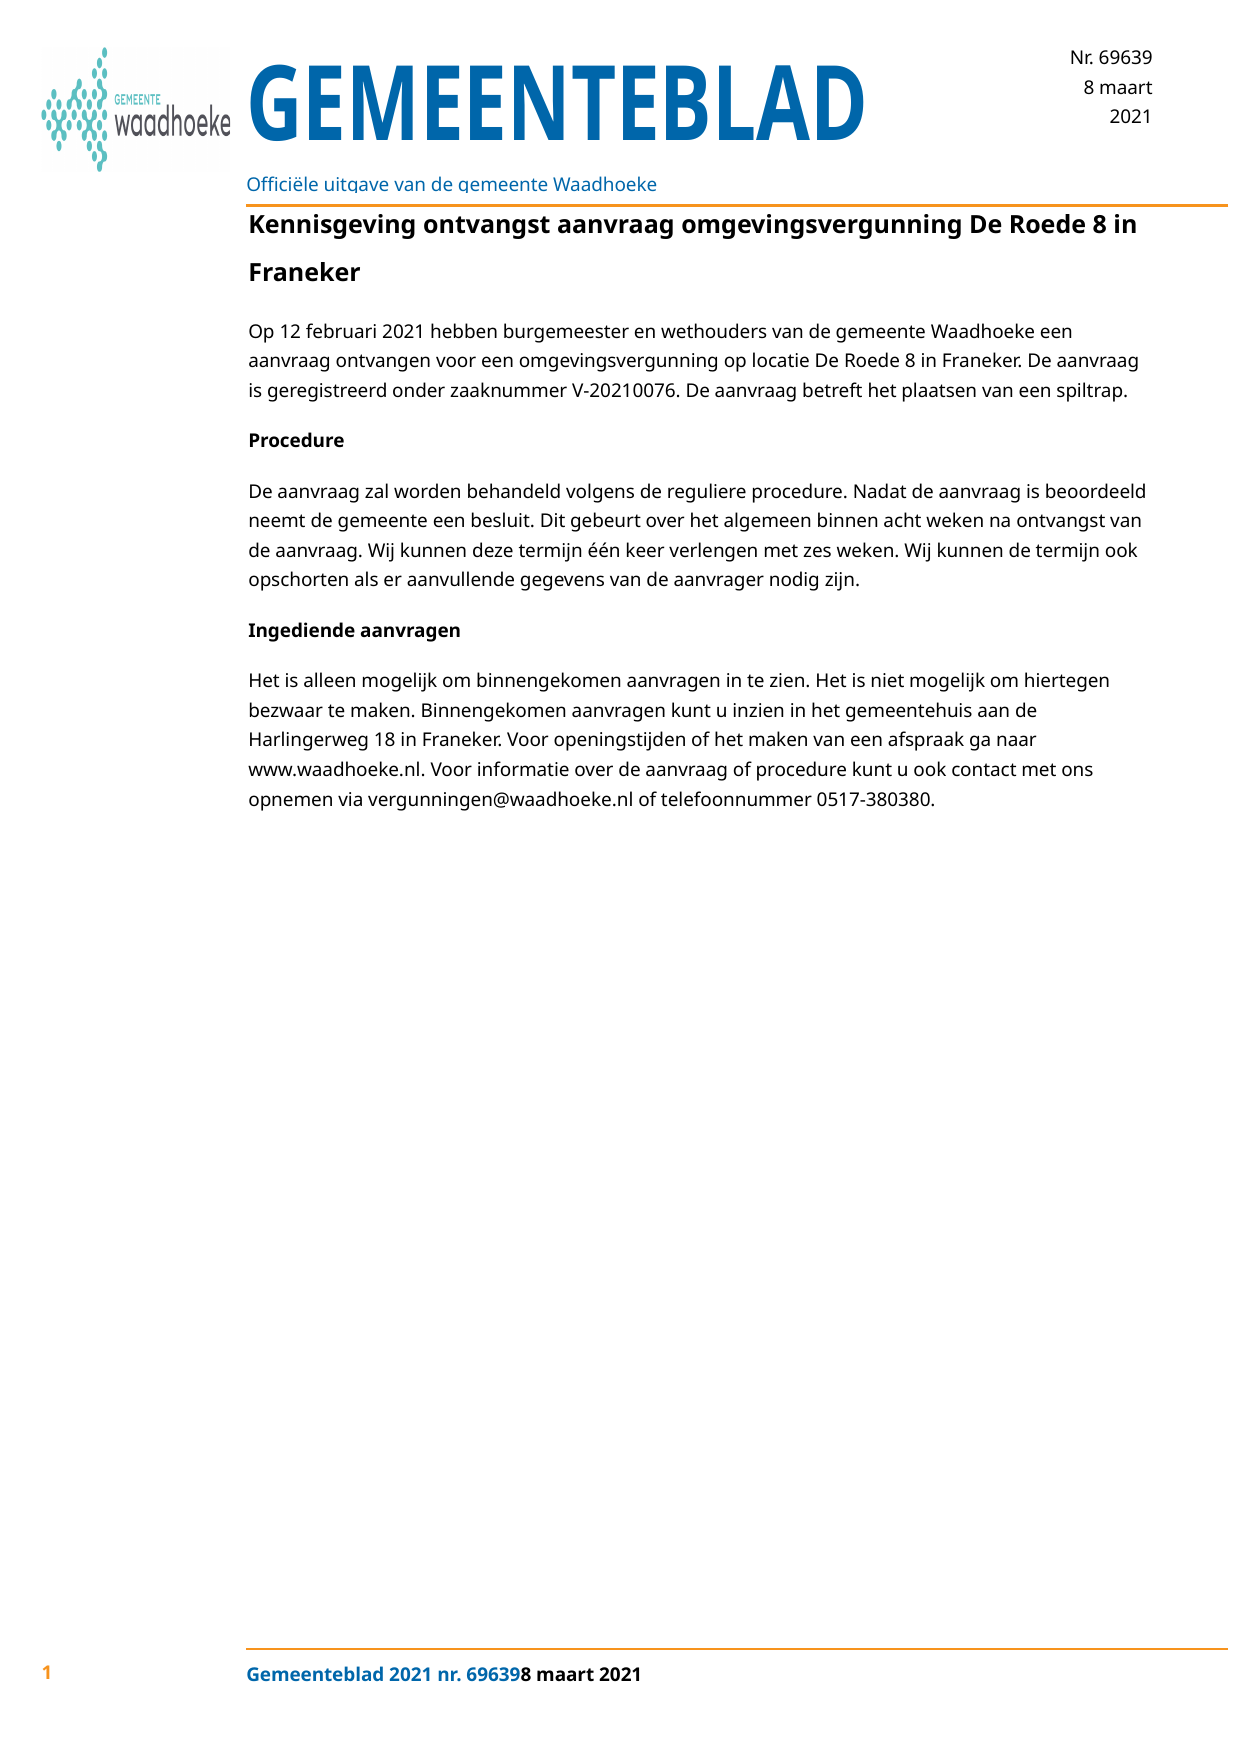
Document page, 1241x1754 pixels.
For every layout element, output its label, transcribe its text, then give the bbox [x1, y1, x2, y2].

text Procedure [248, 427, 1152, 453]
text Op 12 februari 2021 hebben burgemeester en wethouders van de gemeente Waadhoeke een aanvraag ontvangen voor een omgevingsvergunning op locatie De Roede 8 in Franeker. De aanvraag is geregistreerd onder zaaknummer V-20210076. De aanvraag betreft het plaatsen van een spiltrap. [248, 318, 1152, 403]
text Het is alleen mogelijk om binnengekomen aanvragen in te zien. Het is niet mogelijk om hiertegen bezwaar te maken. Binnengekomen aanvragen kunt u inzien in het gemeentehuis aan de Harlingerweg 18 in Franeker. Voor openingstijden of het maken van een afspraak ga naar www.waadhoeke.nl. Voor informatie over de aanvraag of procedure kunt u ook contact met ons opnemen via vergunningen@waadhoeke.nl of telefoonnummer 0517-380380. [248, 667, 1152, 812]
text Ingediende aanvragen [248, 617, 1152, 643]
picture [41, 47, 231, 172]
text Kennisgeving ontvangst aanvraag omgevingsvergunning De Roede 8 in Franeker [248, 207, 1152, 288]
text De aanvraag zal worden behandeld volgens de reguliere procedure. Nadat de aanvraag is beoordeeld neemt de gemeente een besluit. Dit gebeurt over het algemeen binnen acht weken na ontvangst van de aanvraag. Wij kunnen deze termijn één keer verlengen met zes weken. Wij kunnen de termijn ook opschorten als er aanvullende gegevens van de aanvrager nodig zijn. [248, 478, 1152, 592]
